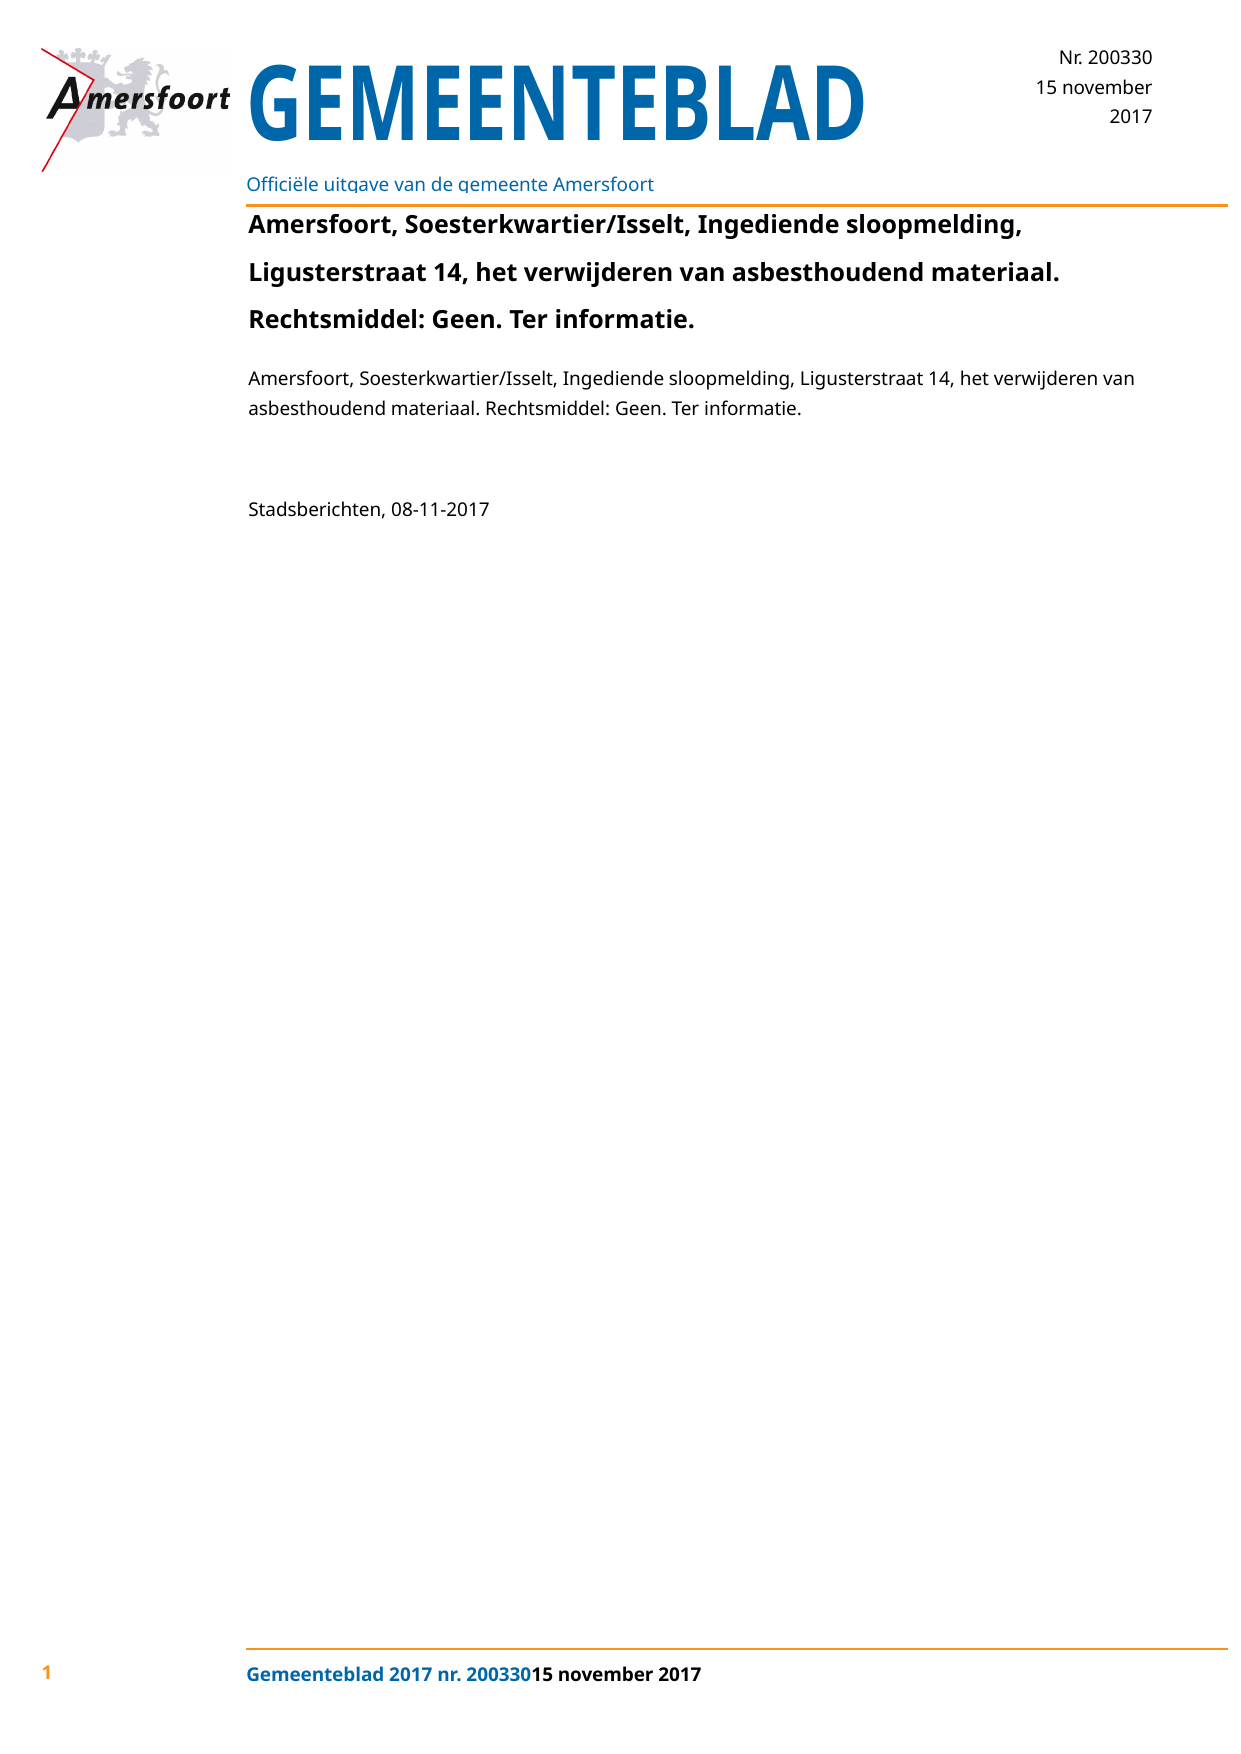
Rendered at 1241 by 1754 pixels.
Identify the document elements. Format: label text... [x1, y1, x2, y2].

text Amersfoort, Soesterkwartier/Isselt, Ingediende sloopmelding, Ligusterstraat 14, het verwijderen van asbesthoudend materiaal. Rechtsmiddel: Geen. Ter informatie. [248, 366, 1152, 421]
picture [41, 47, 231, 172]
text Stadsberichten, 08-11-2017 [248, 496, 1152, 522]
text Amersfoort, Soesterkwartier/Isselt, Ingediende sloopmelding, Ligusterstraat 14, het verwijderen van asbesthoudend materiaal. Rechtsmiddel: Geen. Ter informatie. [248, 207, 1152, 336]
